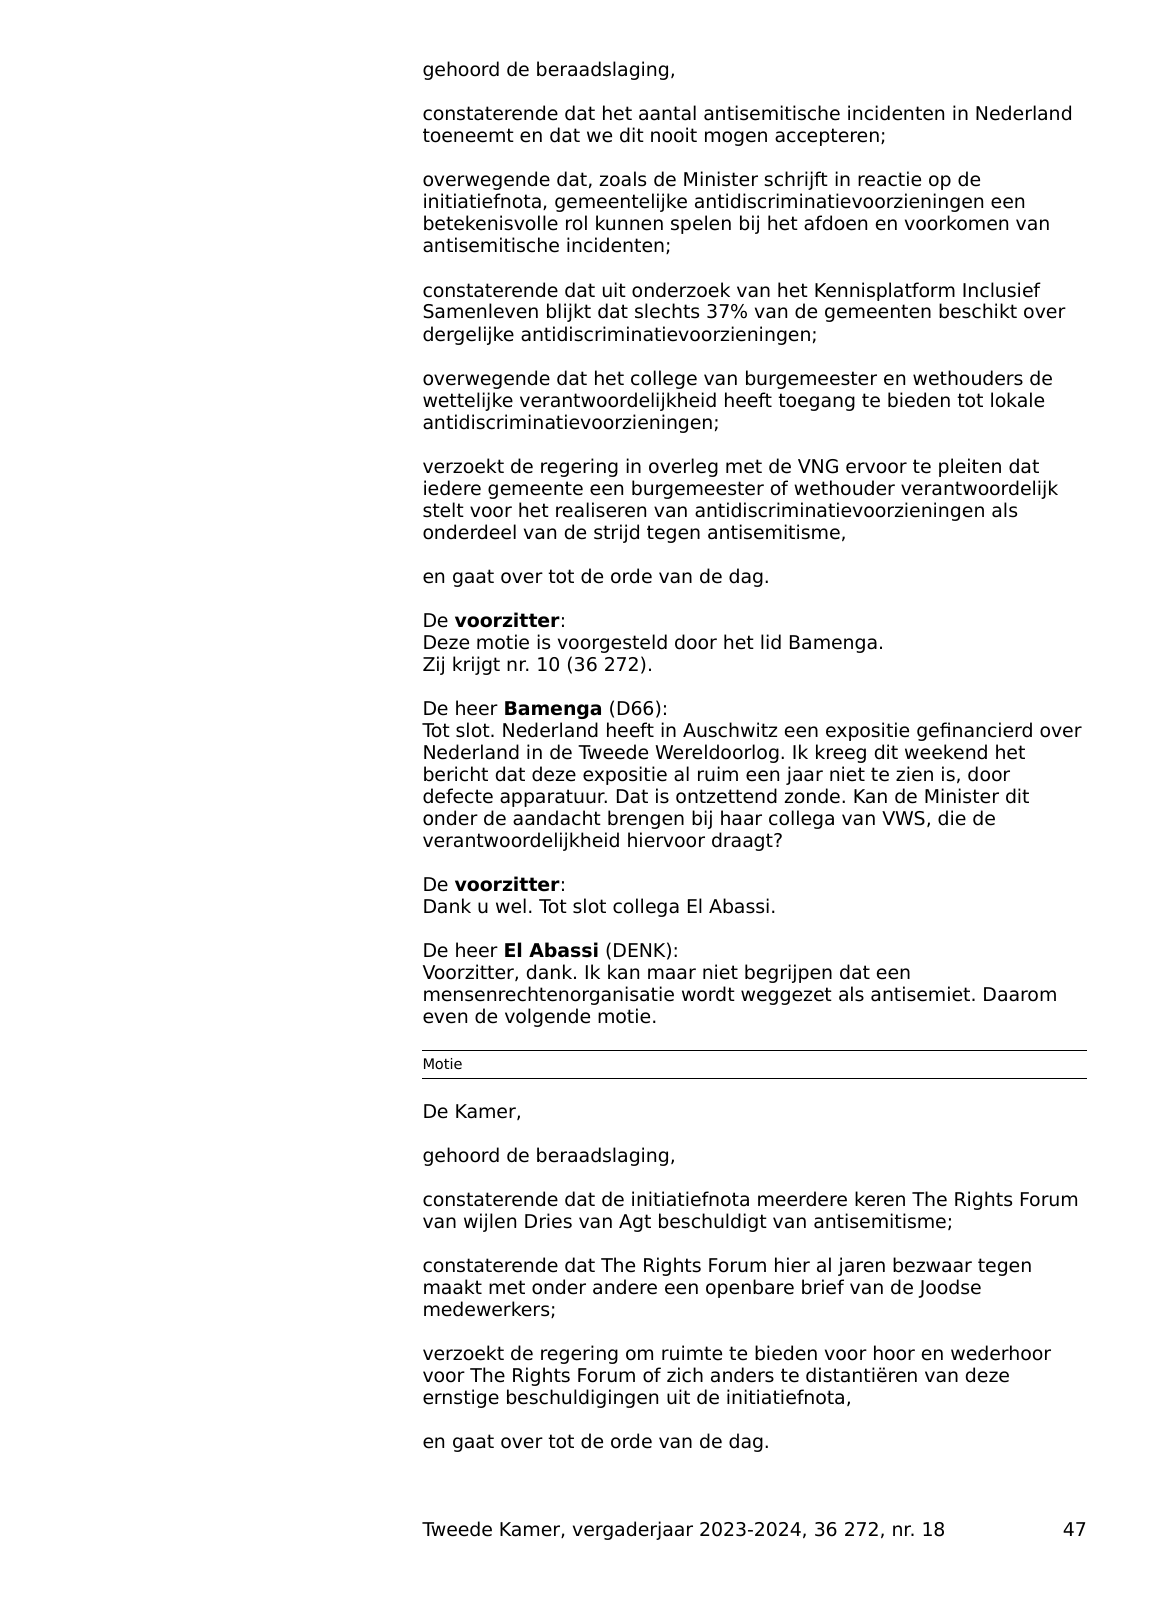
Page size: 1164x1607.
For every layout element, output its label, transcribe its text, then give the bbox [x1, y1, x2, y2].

text en gaat over tot de orde van de dag. [422, 566, 1087, 588]
text verzoekt de regering in overleg met de VNG ervoor te pleiten dat iedere gemeente een burgemeester of wethouder verantwoordelijk stelt voor het realiseren van antidiscriminatievoorzieningen als onderdeel van de strijd tegen antisemitisme, [422, 456, 1087, 544]
text en gaat over tot de orde van de dag. [422, 1431, 1087, 1453]
text De heer El Abassi (DENK): [422, 940, 1087, 962]
text De heer Bamenga (D66): [422, 698, 1087, 720]
text Dank u wel. Tot slot collega El Abassi. [422, 896, 1087, 918]
text Tot slot. Nederland heeft in Auschwitz een expositie gefinancierd over Nederland in de Tweede Wereldoorlog. Ik kreeg dit weekend het bericht dat deze expositie al ruim een jaar niet te zien is, door defecte apparatuur. Dat is ontzettend zonde. Kan de Minister dit onder de aandacht brengen bij haar collega van VWS, die de verantwoordelijkheid hiervoor draagt? [422, 720, 1087, 852]
text De Kamer, [422, 1101, 1087, 1123]
text constaterende dat uit onderzoek van het Kennisplatform Inclusief Samenleven blijkt dat slechts 37% van de gemeenten beschikt over dergelijke antidiscriminatievoorzieningen; [422, 279, 1087, 345]
text Deze motie is voorgesteld door het lid Bamenga. [422, 632, 1087, 654]
text Voorzitter, dank. Ik kan maar niet begrijpen dat een mensenrechtenorganisatie wordt weggezet als antisemiet. Daarom even de volgende motie. [422, 962, 1087, 1028]
text Zij krijgt nr. 10 (36 272). [422, 654, 1087, 676]
text constaterende dat de initiatiefnota meerdere keren The Rights Forum van wijlen Dries van Agt beschuldigt van antisemitisme; [422, 1189, 1087, 1233]
text gehoord de beraadslaging, [422, 59, 1087, 81]
text overwegende dat het college van burgemeester en wethouders de wettelijke verantwoordelijkheid heeft toegang te bieden tot lokale antidiscriminatievoorzieningen; [422, 368, 1087, 433]
text constaterende dat The Rights Forum hier al jaren bezwaar tegen maakt met onder andere een openbare brief van de Joodse medewerkers; [422, 1255, 1087, 1321]
text overwegende dat, zoals de Minister schrijft in reactie op de initiatiefnota, gemeentelijke antidiscriminatievoorzieningen een betekenisvolle rol kunnen spelen bij het afdoen en voorkomen van antisemitische incidenten; [422, 169, 1087, 257]
text De voorzitter: [422, 874, 1087, 896]
text constaterende dat het aantal antisemitische incidenten in Nederland toeneemt en dat we dit nooit mogen accepteren; [422, 103, 1087, 147]
table_header Motie [422, 1051, 1087, 1077]
text De voorzitter: [422, 610, 1087, 632]
text verzoekt de regering om ruimte te bieden voor hoor en wederhoor voor The Rights Forum of zich anders te distantiëren van deze ernstige beschuldigingen uit de initiatiefnota, [422, 1343, 1087, 1409]
text gehoord de beraadslaging, [422, 1145, 1087, 1167]
